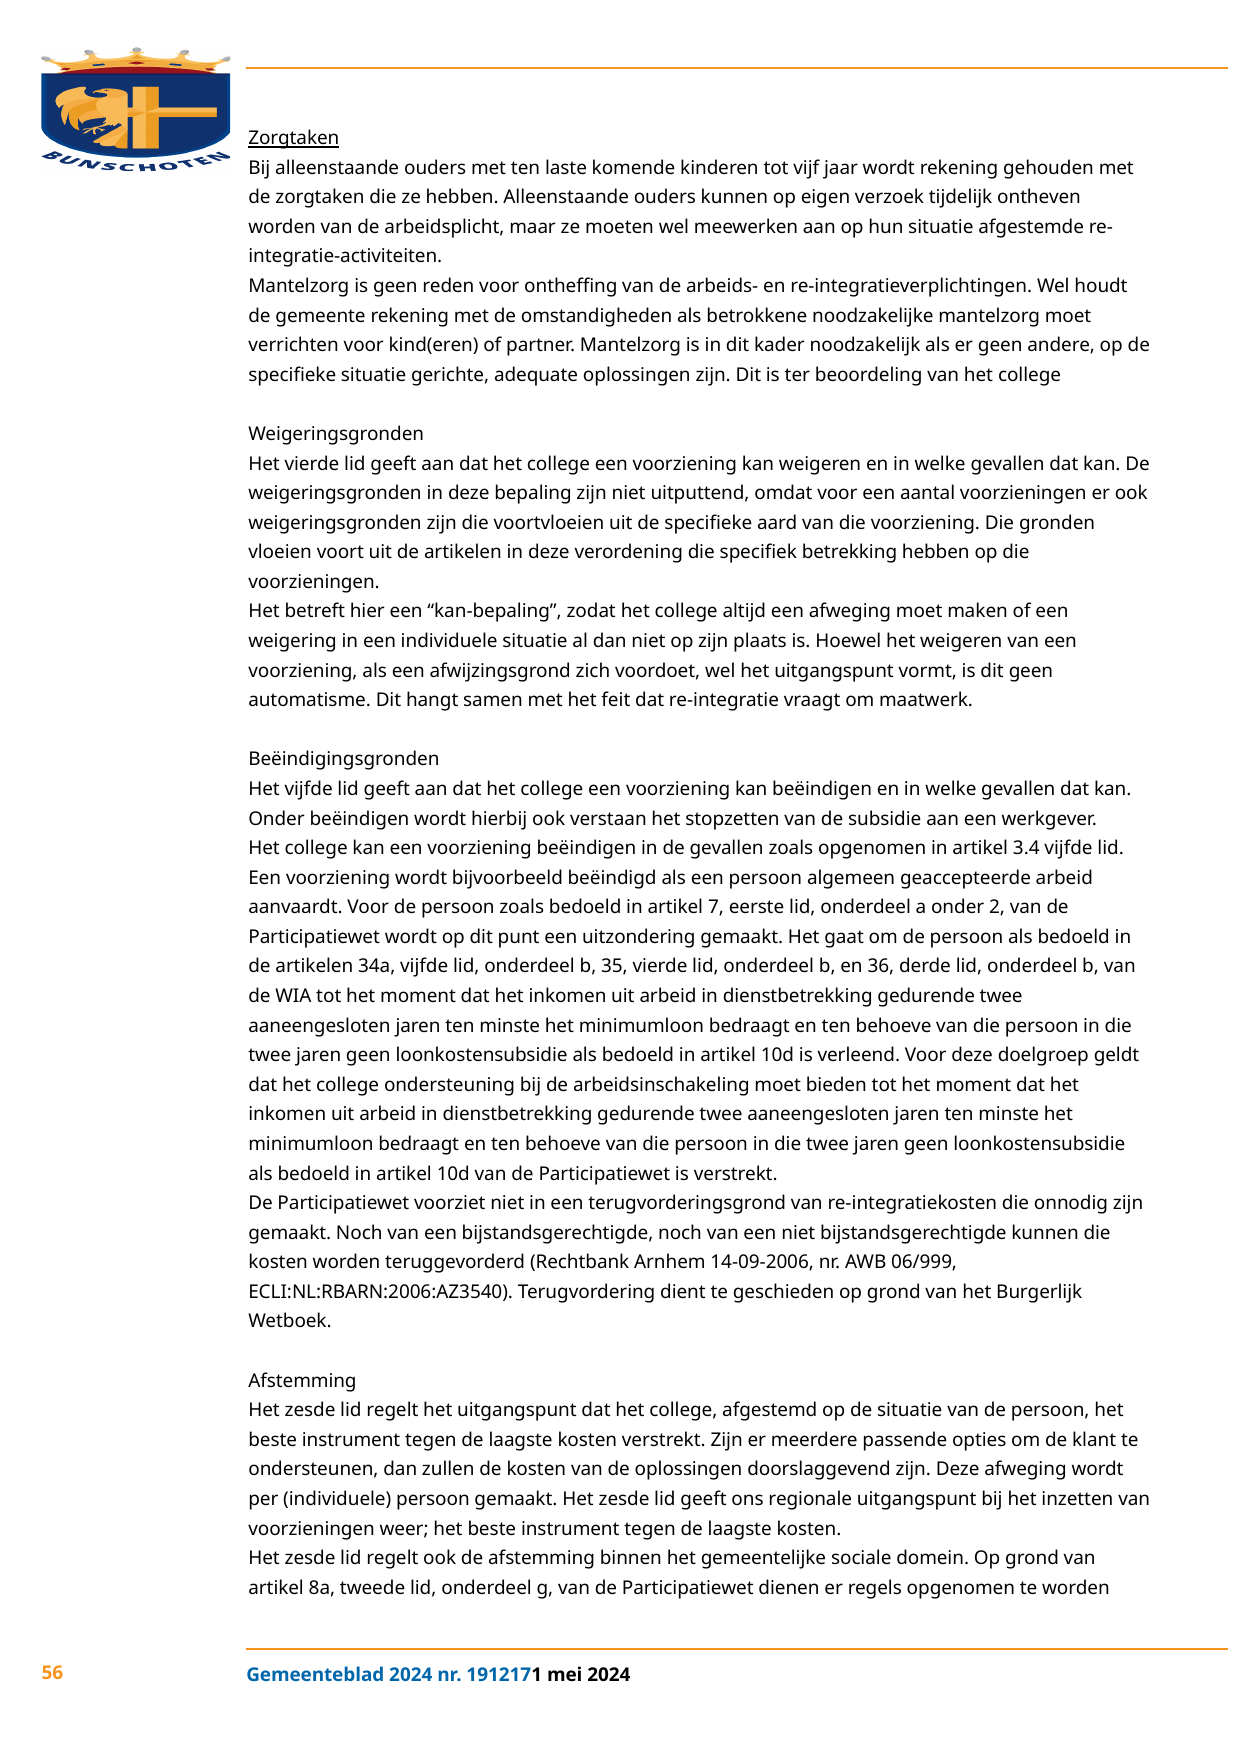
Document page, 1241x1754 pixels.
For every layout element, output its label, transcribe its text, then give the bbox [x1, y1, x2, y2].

text Zorgtaken [248, 124, 1152, 150]
text De Participatiewet voorziet niet in een terugvorderingsgrond van re-integratiekosten die onnodig zijn gemaakt. Noch van een bijstandsgerechtigde, noch van een niet bijstandsgerechtigde kunnen die kosten worden teruggevorderd (Rechtbank Arnhem 14-09-2006, nr. AWB 06/999, ECLI:NL:RBARN:2006:AZ3540). Terugvordering dient te geschieden op grond van het Burgerlijk Wetboek. [248, 1189, 1152, 1333]
text Bij alleenstaande ouders met ten laste komende kinderen tot vijf jaar wordt rekening gehouden met de zorgtaken die ze hebben. Alleenstaande ouders kunnen op eigen verzoek tijdelijk ontheven worden van de arbeidsplicht, maar ze moeten wel meewerken aan op hun situatie afgestemde re-integratie-activiteiten. [248, 154, 1152, 268]
text Het zesde lid regelt het uitgangspunt dat het college, afgestemd op de situatie van de persoon, het beste instrument tegen de laagste kosten verstrekt. Zijn er meerdere passende opties om de klant te ondersteunen, dan zullen de kosten van de oplossingen doorslaggevend zijn. Deze afweging wordt per (individuele) persoon gemaakt. Het zesde lid geeft ons regionale uitgangspunt bij het inzetten van voorzieningen weer; het beste instrument tegen de laagste kosten. [248, 1396, 1152, 1541]
text Weigeringsgronden [248, 420, 1152, 446]
text Het betreft hier een “kan-bepaling”, zodat het college altijd een afweging moet maken of een weigering in een individuele situatie al dan niet op zijn plaats is. Hoewel het weigeren van een voorziening, als een afwijzingsgrond zich voordoet, wel het uitgangspunt vormt, is dit geen automatisme. Dit hangt samen met het feit dat re-integratie vraagt om maatwerk. [248, 598, 1152, 712]
text Het vierde lid geeft aan dat het college een voorziening kan weigeren en in welke gevallen dat kan. De weigeringsgronden in deze bepaling zijn niet uitputtend, omdat voor een aantal voorzieningen er ook weigeringsgronden zijn die voortvloeien uit de specifieke aard van die voorziening. Die gronden vloeien voort uit de artikelen in deze verordening die specifiek betrekking hebben op die voorzieningen. [248, 450, 1152, 594]
picture [41, 47, 231, 172]
text Beëindigingsgronden [248, 746, 1152, 771]
text Het college kan een voorziening beëindigen in de gevallen zoals opgenomen in artikel 3.4 vijfde lid. Een voorziening wordt bijvoorbeeld beëindigd als een persoon algemeen geaccepteerde arbeid aanvaardt. Voor de persoon zoals bedoeld in artikel 7, eerste lid, onderdeel a onder 2, van de Participatiewet wordt op dit punt een uitzondering gemaakt. Het gaat om de persoon als bedoeld in de artikelen 34a, vijfde lid, onderdeel b, 35, vierde lid, onderdeel b, en 36, derde lid, onderdeel b, van de WIA tot het moment dat het inkomen uit arbeid in dienstbetrekking gedurende twee aaneengesloten jaren ten minste het minimumloon bedraagt en ten behoeve van die persoon in die twee jaren geen loonkostensubsidie als bedoeld in artikel 10d is verleend. Voor deze doelgroep geldt dat het college ondersteuning bij de arbeidsinschakeling moet bieden tot het moment dat het inkomen uit arbeid in dienstbetrekking gedurende twee aaneengesloten jaren ten minste het minimumloon bedraagt en ten behoeve van die persoon in die twee jaren geen loonkostensubsidie als bedoeld in artikel 10d van de Participatiewet is verstrekt. [248, 834, 1152, 1186]
text Het zesde lid regelt ook de afstemming binnen het gemeentelijke sociale domein. Op grond van artikel 8a, tweede lid, onderdeel g, van de Participatiewet dienen er regels opgenomen te worden [248, 1544, 1152, 1600]
text Mantelzorg is geen reden voor ontheffing van de arbeids- en re-integratieverplichtingen. Wel houdt de gemeente rekening met de omstandigheden als betrokkene noodzakelijke mantelzorg moet verrichten voor kind(eren) of partner. Mantelzorg is in dit kader noodzakelijk als er geen andere, op de specifieke situatie gerichte, adequate oplossingen zijn. Dit is ter beoordeling van het college [248, 272, 1152, 387]
text Het vijfde lid geeft aan dat het college een voorziening kan beëindigen en in welke gevallen dat kan. Onder beëindigen wordt hierbij ook verstaan het stopzetten van de subsidie aan een werkgever. [248, 775, 1152, 831]
text Afstemming [248, 1367, 1152, 1393]
